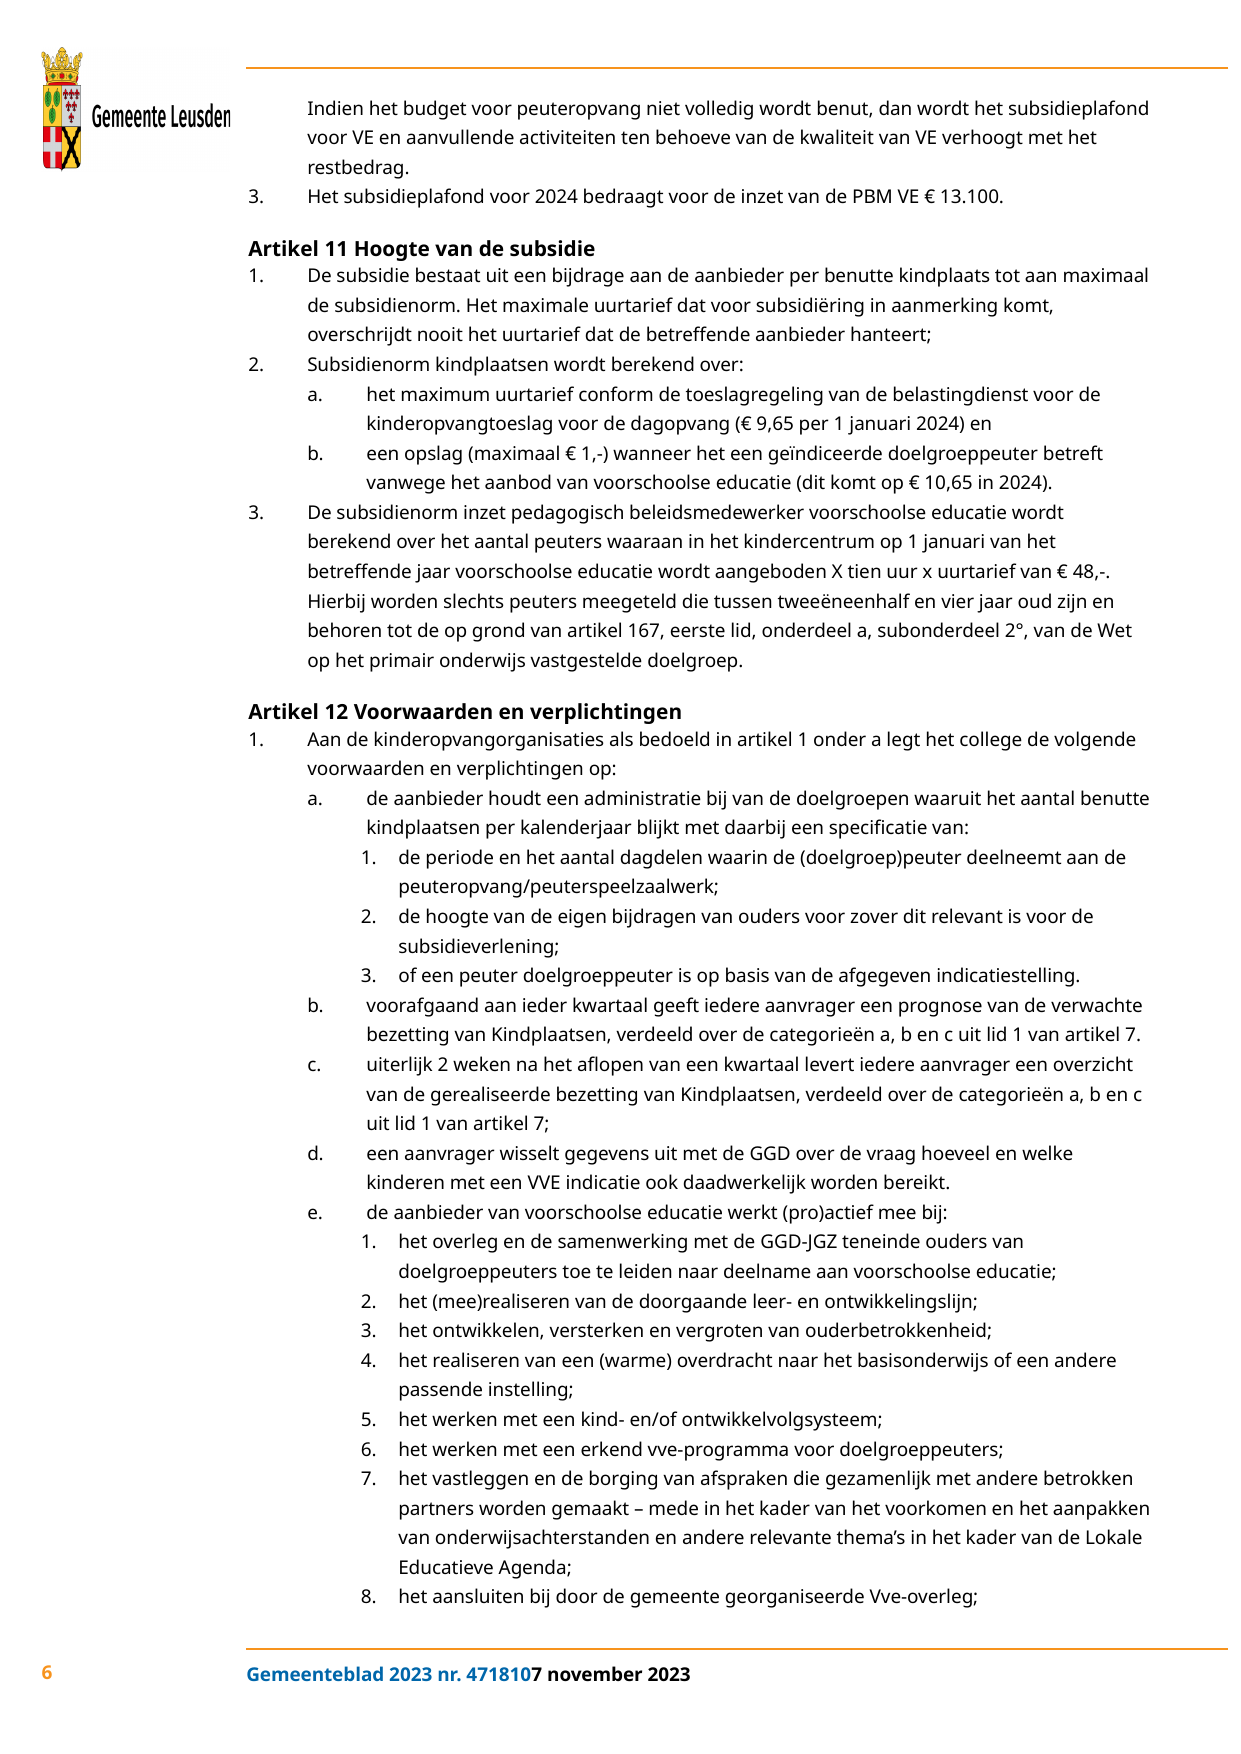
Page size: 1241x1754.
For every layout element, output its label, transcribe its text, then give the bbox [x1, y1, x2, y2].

list het vastleggen en de borging van afspraken die gezamenlijk met andere betrokken partners worden gemaakt – mede in het kader van het voorkomen en het aanpakken van onderwijsachterstanden en andere relevante thema’s in het kader van de Lokale Educatieve Agenda; [361, 1465, 1152, 1580]
list de periode en het aantal dagdelen waarin de (doelgroep)peuter deelneemt aan de peuteropvang/peuterspeelzaalwerk; [361, 844, 1152, 899]
text Artikel 12 Voorwaarden en verplichtingen [248, 697, 1152, 726]
list Indien het budget voor peuteropvang niet volledig wordt benut, dan wordt het subsidieplafond voor VE en aanvullende activiteiten ten behoeve van de kwaliteit van VE verhoogt met het restbedrag. [248, 95, 1152, 180]
list of een peuter doelgroeppeuter is op basis van de afgegeven indicatiestelling. [361, 962, 1152, 988]
list het werken met een erkend vve-programma voor doelgroeppeuters; [361, 1436, 1152, 1462]
list het realiseren van een (warme) overdracht naar het basisonderwijs of een andere passende instelling; [361, 1347, 1152, 1402]
list de aanbieder houdt een administratie bij van de doelgroepen waaruit het aantal benutte kindplaatsen per kalenderjaar blijkt met daarbij een specificatie van: [307, 785, 1152, 840]
list het ontwikkelen, versterken en vergroten van ouderbetrokkenheid; [361, 1317, 1152, 1343]
list Het subsidieplafond voor 2024 bedraagt voor de inzet van de PBM VE € 13.100. [248, 183, 1152, 209]
list De subsidienorm inzet pedagogisch beleidsmedewerker voorschoolse educatie wordt berekend over het aantal peuters waaraan in het kindercentrum op 1 januari van het betreffende jaar voorschoolse educatie wordt aangeboden X tien uur x uurtarief van € 48,-. Hierbij worden slechts peuters meegeteld die tussen tweeëneenhalf en vier jaar oud zijn en behoren tot de op grond van artikel 167, eerste lid, onderdeel a, subonderdeel 2°, van de Wet op het primair onderwijs vastgestelde doelgroep. [248, 499, 1152, 673]
list het werken met een kind- en/of ontwikkelvolgsysteem; [361, 1406, 1152, 1432]
list de hoogte van de eigen bijdragen van ouders voor zover dit relevant is voor de subsidieverlening; [361, 903, 1152, 959]
list een aanvrager wisselt gegevens uit met de GGD over de vraag hoeveel en welke kinderen met een VVE indicatie ook daadwerkelijk worden bereikt. [307, 1140, 1152, 1195]
list het maximum uurtarief conform de toeslagregeling van de belastingdienst voor de kinderopvangtoeslag voor de dagopvang (€ 9,65 per 1 januari 2024) en [307, 381, 1152, 436]
list de aanbieder van voorschoolse educatie werkt (pro)actief mee bij: [307, 1199, 1152, 1225]
list De subsidie bestaat uit een bijdrage aan de aanbieder per benutte kindplaats tot aan maximaal de subsidienorm. Het maximale uurtarief dat voor subsidiëring in aanmerking komt, overschrijdt nooit het uurtarief dat de betreffende aanbieder hanteert; [248, 262, 1152, 347]
list uiterlijk 2 weken na het aflopen van een kwartaal levert iedere aanvrager een overzicht van de gerealiseerde bezetting van Kindplaatsen, verdeeld over de categorieën a, b en c uit lid 1 van artikel 7; [307, 1051, 1152, 1136]
list Subsidienorm kindplaatsen wordt berekend over: [248, 351, 1152, 377]
list Aan de kinderopvangorganisaties als bedoeld in artikel 1 onder a legt het college de volgende voorwaarden en verplichtingen op: [248, 726, 1152, 781]
text Artikel 11 Hoogte van de subsidie [248, 234, 1152, 262]
list het aansluiten bij door de gemeente georganiseerde Vve-overleg; [361, 1584, 1152, 1609]
list het (mee)realiseren van de doorgaande leer- en ontwikkelingslijn; [361, 1288, 1152, 1314]
list een opslag (maximaal € 1,-) wanneer het een geïndiceerde doelgroeppeuter betreft vanwege het aanbod van voorschoolse educatie (dit komt op € 10,65 in 2024). [307, 440, 1152, 495]
list het overleg en de samenwerking met de GGD-JGZ teneinde ouders van doelgroeppeuters toe te leiden naar deelname aan voorschoolse educatie; [361, 1229, 1152, 1284]
list voorafgaand aan ieder kwartaal geeft iedere aanvrager een prognose van de verwachte bezetting van Kindplaatsen, verdeeld over de categorieën a, b en c uit lid 1 van artikel 7. [307, 992, 1152, 1047]
picture [41, 47, 231, 172]
